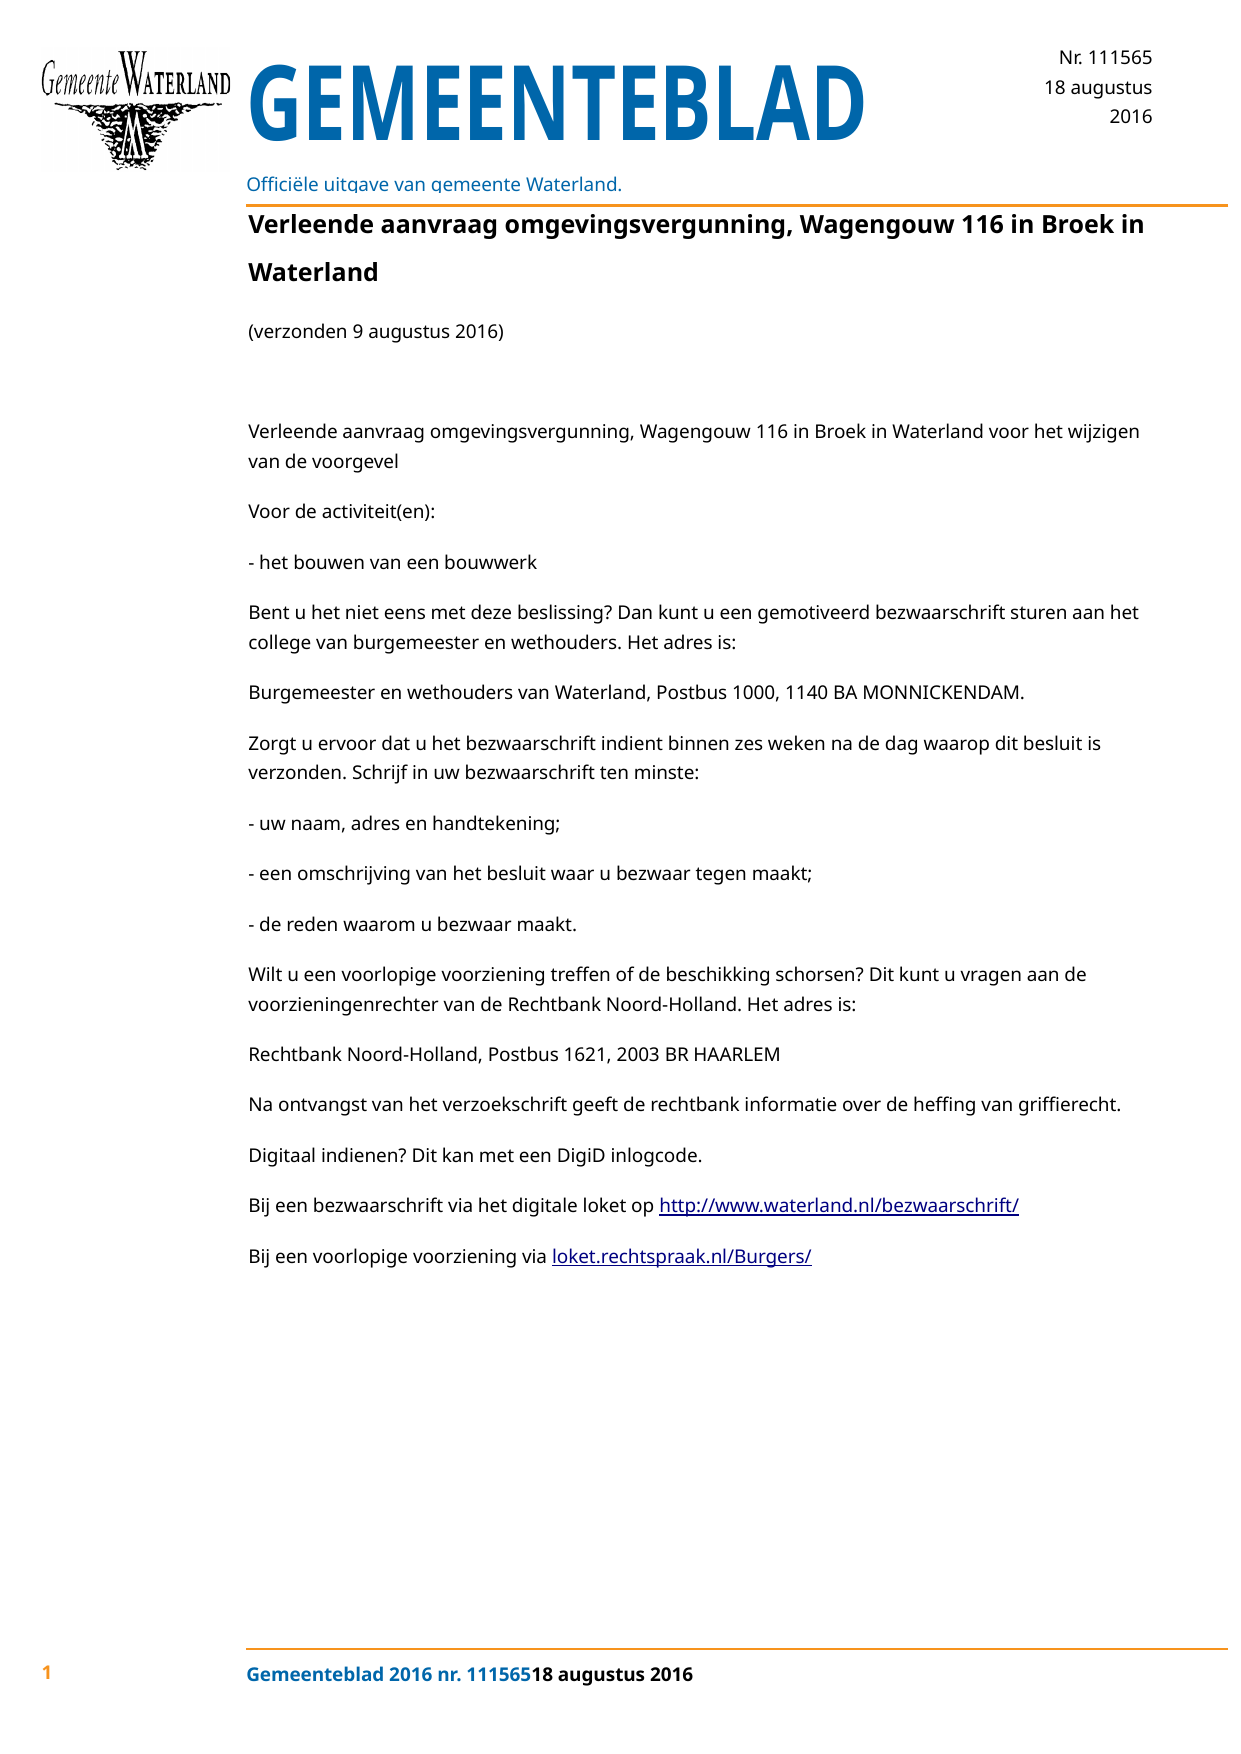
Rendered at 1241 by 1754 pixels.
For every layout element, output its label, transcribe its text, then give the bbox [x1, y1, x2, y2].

text Na ontvangst van het verzoekschrift geeft de rechtbank informatie over de heffing van griffierecht. [248, 1092, 1152, 1117]
text Bij een voorlopige voorziening via loket.rechtspraak.nl/Burgers/ [248, 1243, 1152, 1269]
text Voor de activiteit(en): [248, 499, 1152, 524]
text Rechtbank Noord-Holland, Postbus 1621, 2003 BR HAARLEM [248, 1041, 1152, 1067]
text Verleende aanvraag omgevingsvergunning, Wagengouw 116 in Broek in Waterland voor het wijzigen van de voorgevel [248, 419, 1152, 474]
text Wilt u een voorlopige voorziening treffen of de beschikking schorsen? Dit kunt u vragen aan de voorzieningenrechter van de Rechtbank Noord-Holland. Het adres is: [248, 961, 1152, 1017]
text Verleende aanvraag omgevingsvergunning, Wagengouw 116 in Broek in Waterland [248, 207, 1152, 288]
text - de reden waarom u bezwaar maakt. [248, 911, 1152, 937]
text (verzonden 9 augustus 2016) [248, 318, 1152, 344]
text - uw naam, adres en handtekening; [248, 810, 1152, 836]
text - een omschrijving van het besluit waar u bezwaar tegen maakt; [248, 860, 1152, 886]
text - het bouwen van een bouwwerk [248, 549, 1152, 575]
text Zorgt u ervoor dat u het bezwaarschrift indient binnen zes weken na de dag waarop dit besluit is verzonden. Schrijf in uw bezwaarschrift ten minste: [248, 730, 1152, 785]
text Bij een bezwaarschrift via het digitale loket op http://www.waterland.nl/bezwaarschrift/ [248, 1192, 1152, 1218]
text Bent u het niet eens met deze beslissing? Dan kunt u een gemotiveerd bezwaarschrift sturen aan het college van burgemeester en wethouders. Het adres is: [248, 599, 1152, 655]
picture [41, 47, 231, 172]
text Digitaal indienen? Dit kan met een DigiD inlogcode. [248, 1142, 1152, 1168]
text Burgemeester en wethouders van Waterland, Postbus 1000, 1140 BA MONNICKENDAM. [248, 679, 1152, 705]
